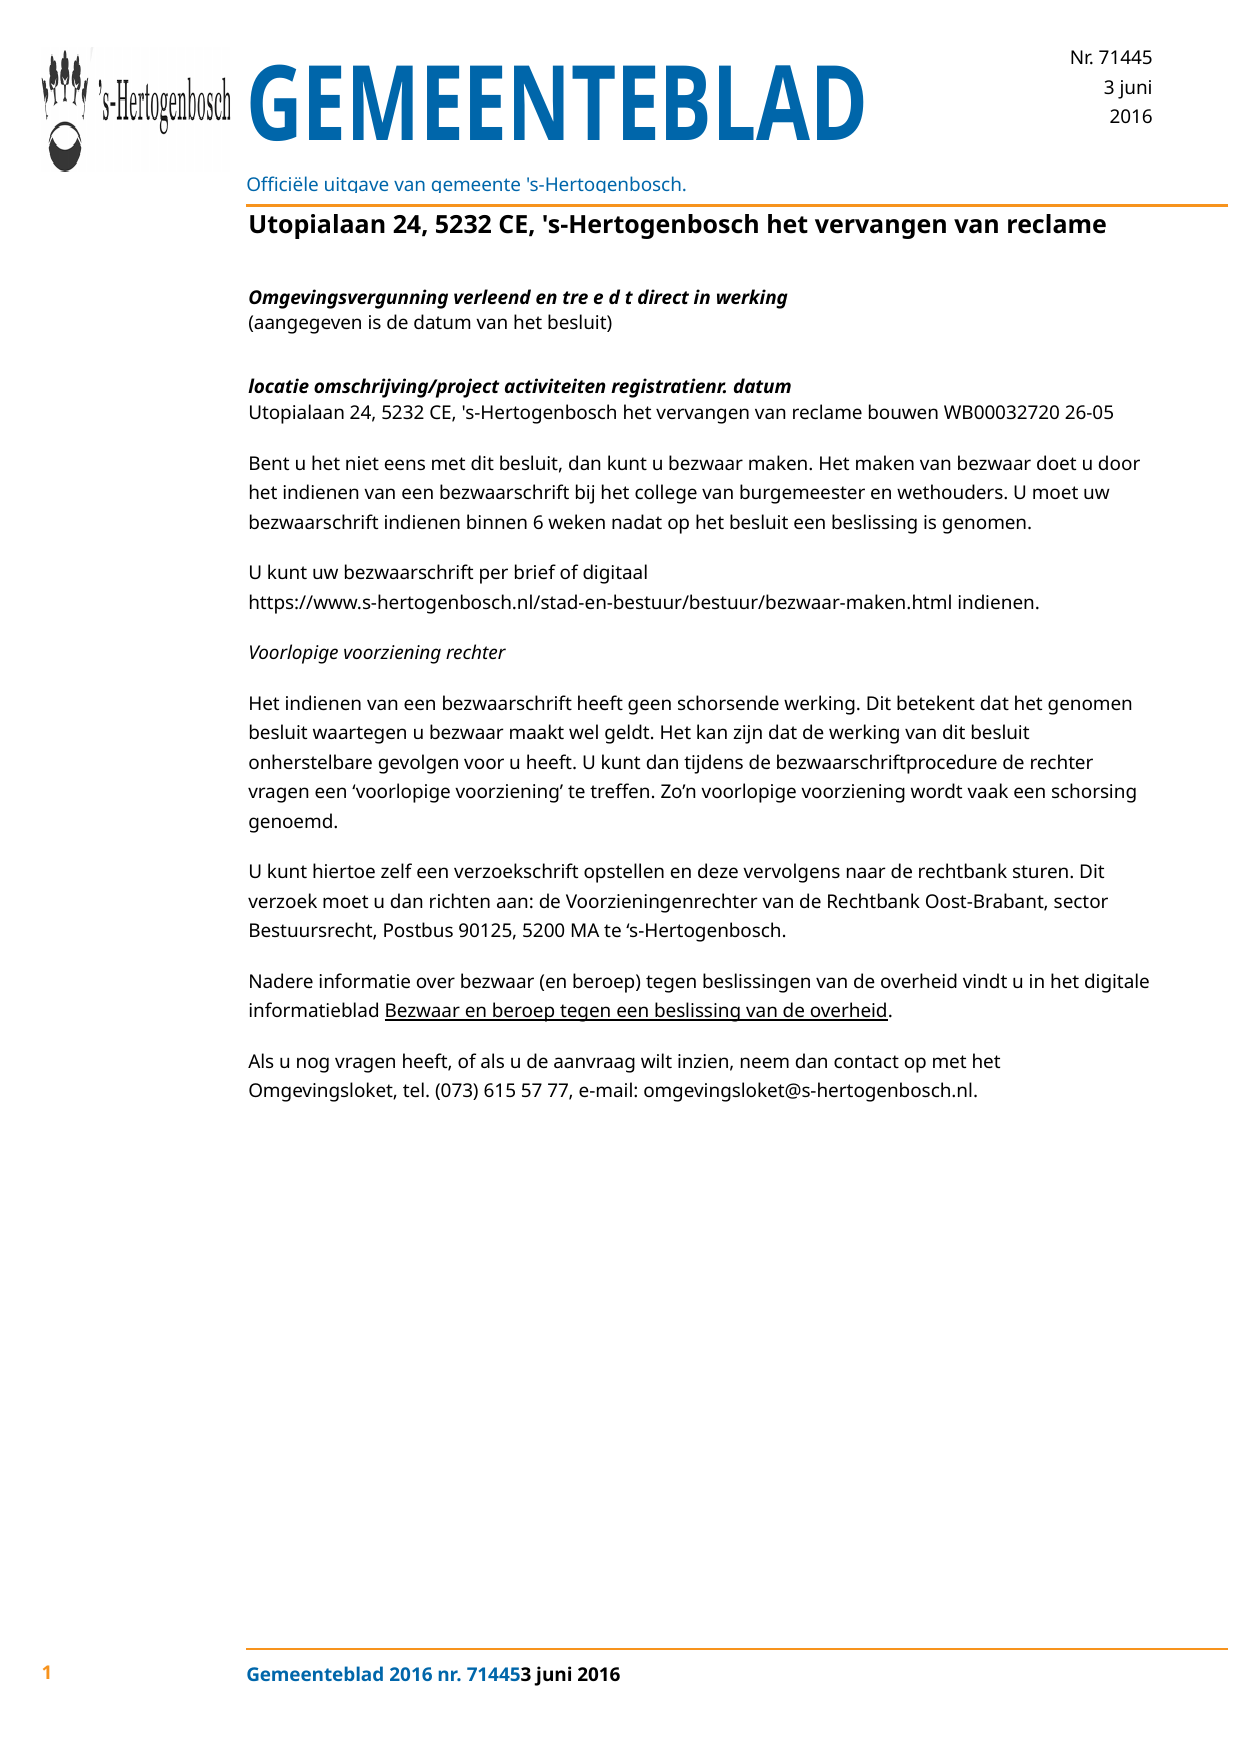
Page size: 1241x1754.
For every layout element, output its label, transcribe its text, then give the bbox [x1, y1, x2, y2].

picture [41, 47, 231, 172]
text (aangegeven is de datum van het besluit) [248, 309, 1152, 335]
text Omgevingsvergunning verleend en tre e d t direct in werking [248, 284, 1152, 309]
text U kunt hiertoe zelf een verzoekschrift opstellen en deze vervolgens naar de rechtbank sturen. Dit verzoek moet u dan richten aan: de Voorzieningenrechter van de Rechtbank Oost-Brabant, sector Bestuursrecht, Postbus 90125, 5200 MA te ‘s-Hertogenbosch. [248, 858, 1152, 943]
text Als u nog vragen heeft, of als u de aanvraag wilt inzien, neem dan contact op met het Omgevingsloket, tel. (073) 615 57 77, e-mail: omgevingsloket@s-hertogenbosch.nl. [248, 1048, 1152, 1103]
text locatie omschrijving/project activiteiten registratienr. datum [248, 373, 1152, 399]
text Utopialaan 24, 5232 CE, 's-Hertogenbosch het vervangen van reclame [248, 207, 1152, 241]
text Voorlopige voorziening rechter [248, 639, 1152, 665]
text Utopialaan 24, 5232 CE, 's-Hertogenbosch het vervangen van reclame bouwen WB00032720 26-05 [248, 399, 1152, 425]
text Bent u het niet eens met dit besluit, dan kunt u bezwaar maken. Het maken van bezwaar doet u door het indienen van een bezwaarschrift bij het college van burgemeester en wethouders. U moet uw bezwaarschrift indienen binnen 6 weken nadat op het besluit een beslissing is genomen. [248, 450, 1152, 534]
text U kunt uw bezwaarschrift per brief of digitaal https://www.s-hertogenbosch.nl/stad-en-bestuur/bestuur/bezwaar-maken.html indienen. [248, 559, 1152, 614]
text Nadere informatie over bezwaar (en beroep) tegen beslissingen van de overheid vindt u in het digitale informatieblad Bezwaar en beroep tegen een beslissing van de overheid. [248, 968, 1152, 1023]
text Het indienen van een bezwaarschrift heeft geen schorsende werking. Dit betekent dat het genomen besluit waartegen u bezwaar maakt wel geldt. Het kan zijn dat de werking van dit besluit onherstelbare gevolgen voor u heeft. U kunt dan tijdens de bezwaarschriftprocedure de rechter vragen een ‘voorlopige voorziening’ te treffen. Zo’n voorlopige voorziening wordt vaak een schorsing genoemd. [248, 690, 1152, 834]
